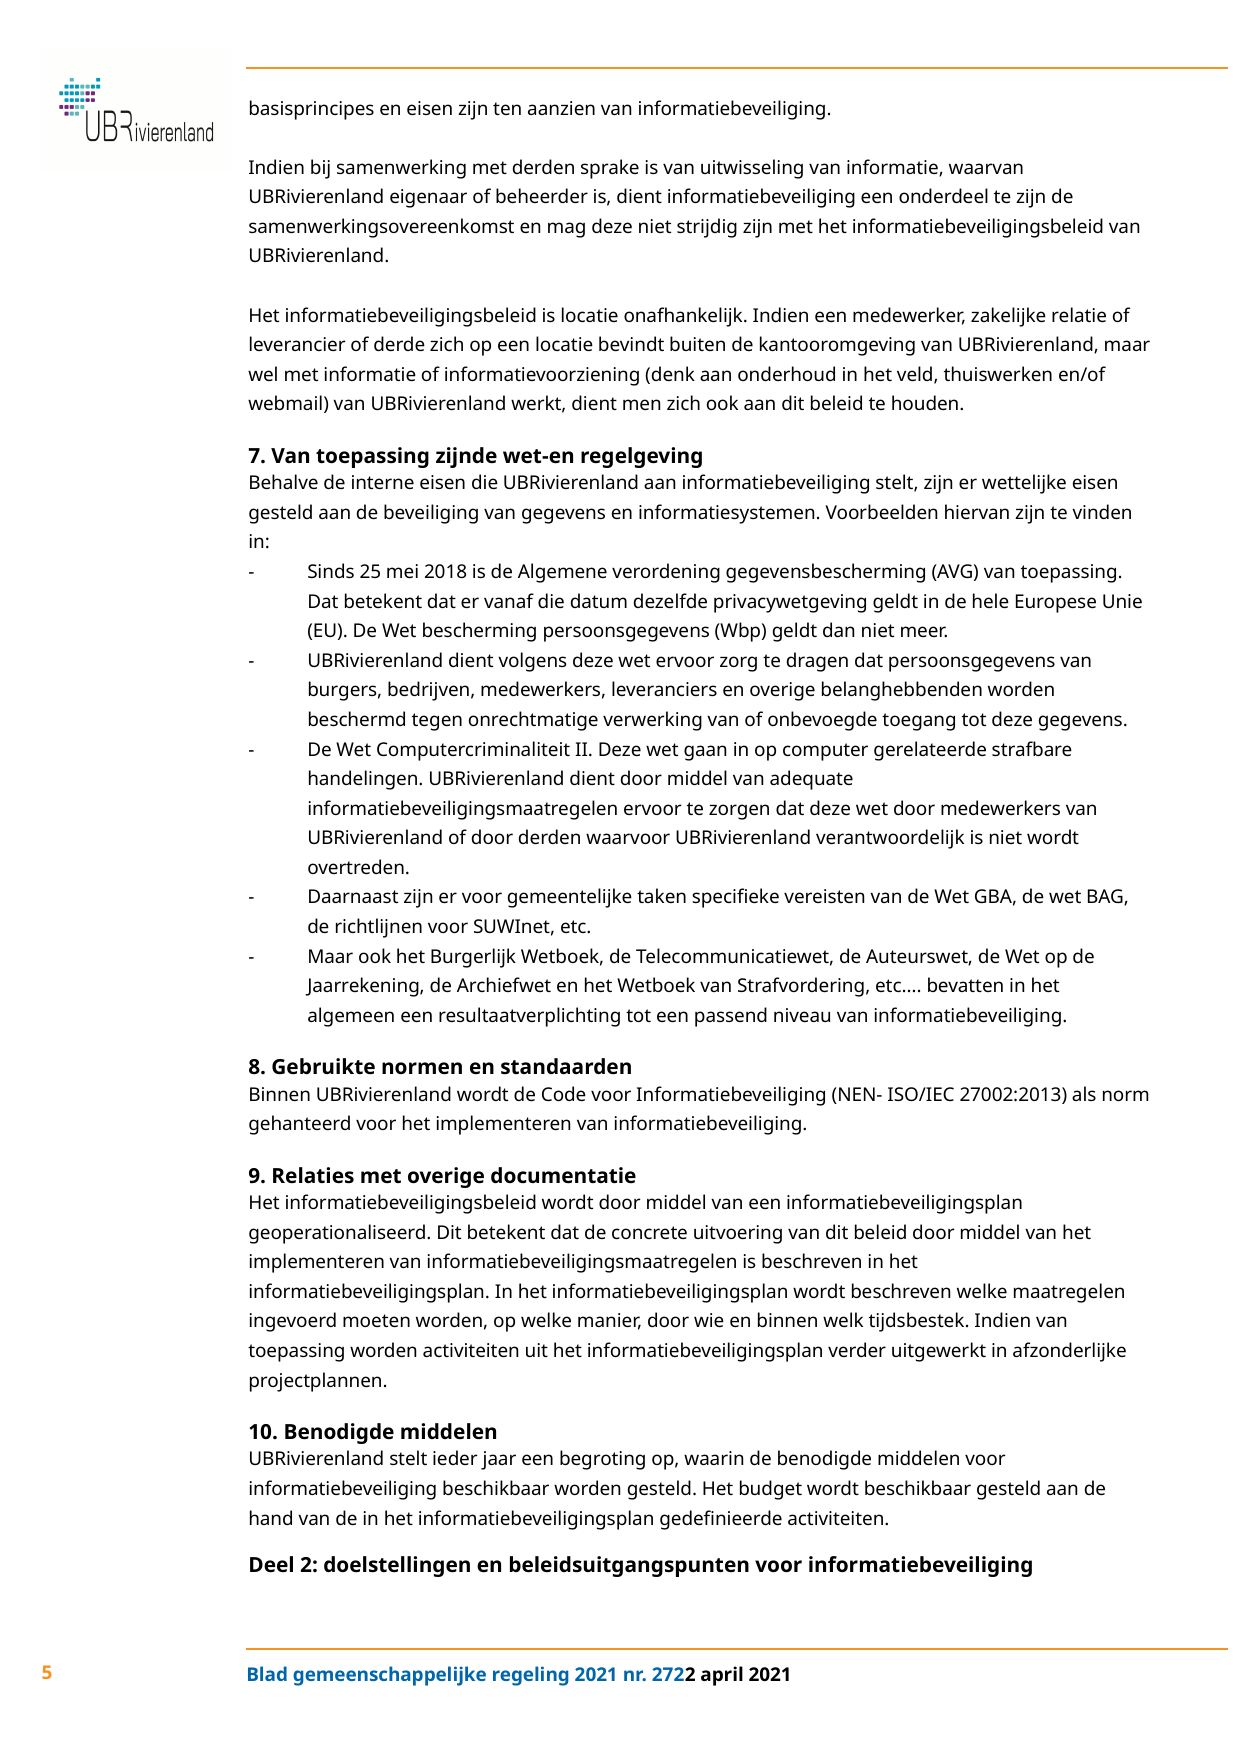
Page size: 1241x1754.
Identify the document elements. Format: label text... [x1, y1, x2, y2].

list Daarnaast zijn er voor gemeentelijke taken specifieke vereisten van de Wet GBA, de wet BAG, de richtlijnen voor SUWInet, etc. [248, 884, 1152, 939]
text Binnen UBRivierenland wordt de Code voor Informatiebeveiliging (NEN- ISO/IEC 27002:2013) als norm gehanteerd voor het implementeren van informatiebeveiliging. [248, 1081, 1152, 1136]
text 10. Benodigde middelen [248, 1417, 1152, 1446]
text 8. Gebruikte normen en standaarden [248, 1052, 1152, 1081]
text Het informatiebeveiligingsbeleid wordt door middel van een informatiebeveiligingsplan geoperationaliseerd. Dit betekent dat de concrete uitvoering van dit beleid door middel van het implementeren van informatiebeveiligingsmaatregelen is beschreven in het informatiebeveiligingsplan. In het informatiebeveiligingsplan wordt beschreven welke maatregelen ingevoerd moeten worden, op welke manier, door wie en binnen welk tijdsbestek. Indien van toepassing worden activiteiten uit het informatiebeveiligingsplan verder uitgewerkt in afzonderlijke projectplannen. [248, 1189, 1152, 1392]
text Behalve de interne eisen die UBRivierenland aan informatiebeveiliging stelt, zijn er wettelijke eisen gesteld aan de beveiliging van gegevens en informatiesystemen. Voorbeelden hiervan zijn te vinden in: [248, 469, 1152, 554]
list UBRivierenland dient volgens deze wet ervoor zorg te dragen dat persoonsgegevens van burgers, bedrijven, medewerkers, leveranciers en overige belanghebbenden worden beschermd tegen onrechtmatige verwerking van of onbevoegde toegang tot deze gegevens. [248, 647, 1152, 732]
text Het informatiebeveiligingsbeleid is locatie onafhankelijk. Indien een medewerker, zakelijke relatie of leverancier of derde zich op een locatie bevindt buiten de kantooromgeving van UBRivierenland, maar wel met informatie of informatievoorziening (denk aan onderhoud in het veld, thuiswerken en/of webmail) van UBRivierenland werkt, dient men zich ook aan dit beleid te houden. [248, 302, 1152, 416]
text 9. Relaties met overige documentatie [248, 1161, 1152, 1189]
text UBRivierenland stelt ieder jaar een begroting op, waarin de benodigde middelen voor informatiebeveiliging beschikbaar worden gesteld. Het budget wordt beschikbaar gesteld aan de hand van de in het informatiebeveiligingsplan gedefinieerde activiteiten. [248, 1446, 1152, 1531]
list Maar ook het Burgerlijk Wetboek, de Telecommunicatiewet, de Auteurswet, de Wet op de Jaarrekening, de Archiefwet en het Wetboek van Strafvordering, etc…. bevatten in het algemeen een resultaatverplichting tot een passend niveau van informatiebeveiliging. [248, 943, 1152, 1028]
list Sinds 25 mei 2018 is de Algemene verordening gegevensbescherming (AVG) van toepassing. Dat betekent dat er vanaf die datum dezelfde privacywetgeving geldt in de hele Europese Unie (EU). De Wet bescherming persoonsgegevens (Wbp) geldt dan niet meer. [248, 558, 1152, 643]
text basisprincipes en eisen zijn ten aanzien van informatiebeveiliging. [248, 95, 1152, 121]
text Deel 2: doelstellingen en beleidsuitgangspunten voor informatiebeveiliging [248, 1550, 1152, 1579]
text 7. Van toepassing zijnde wet-en regelgeving [248, 441, 1152, 469]
list De Wet Computercriminaliteit II. Deze wet gaan in op computer gerelateerde strafbare handelingen. UBRivierenland dient door middel van adequate informatiebeveiligingsmaatregelen ervoor te zorgen dat deze wet door medewerkers van UBRivierenland of door derden waarvoor UBRivierenland verantwoordelijk is niet wordt overtreden. [248, 736, 1152, 880]
picture [41, 47, 231, 172]
text Indien bij samenwerking met derden sprake is van uitwisseling van informatie, waarvan UBRivierenland eigenaar of beheerder is, dient informatiebeveiliging een onderdeel te zijn de samenwerkingsovereenkomst en mag deze niet strijdig zijn met het informatiebeveiligingsbeleid van UBRivierenland. [248, 154, 1152, 268]
